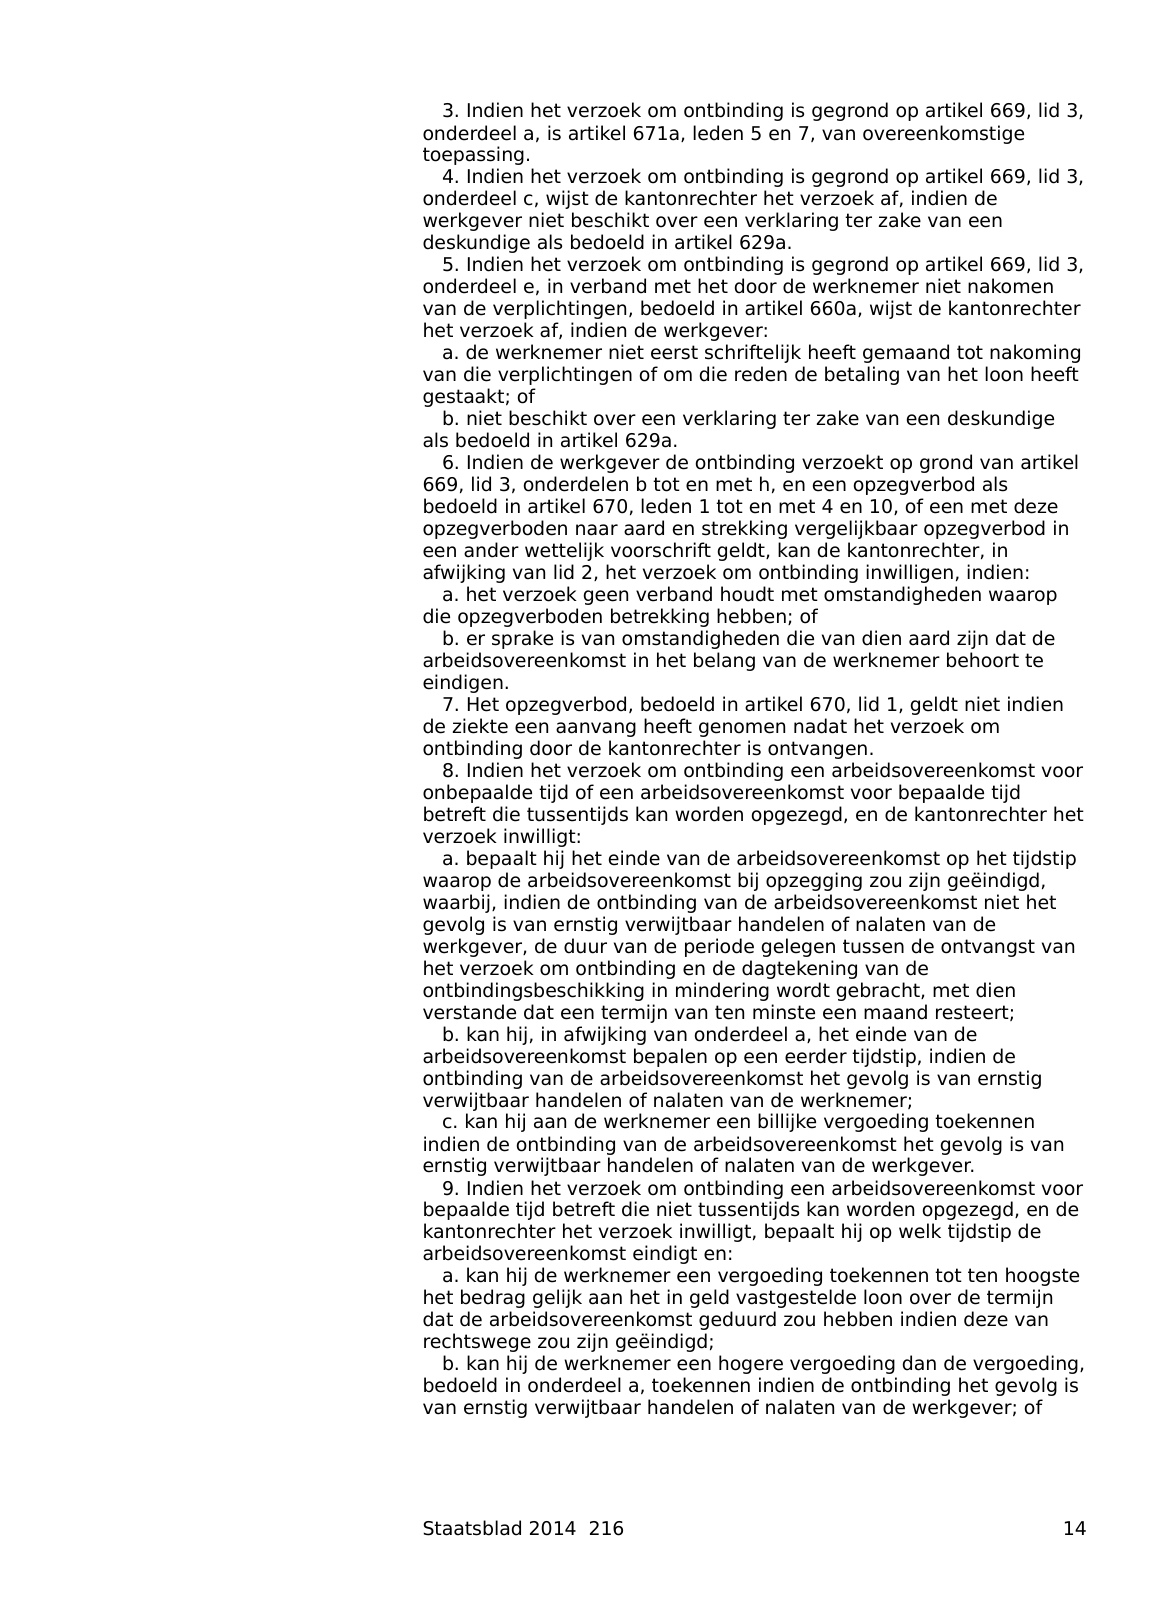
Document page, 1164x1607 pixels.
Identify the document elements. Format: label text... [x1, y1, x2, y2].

text b. niet beschikt over een verklaring ter zake van een deskundige als bedoeld in artikel 629a. [422, 408, 1087, 452]
text a. de werknemer niet eerst schriftelijk heeft gemaand tot nakoming van die verplichtingen of om die reden de betaling van het loon heeft gestaakt; of [422, 342, 1087, 408]
text a. bepaalt hij het einde van de arbeidsovereenkomst op het tijdstip waarop de arbeidsovereenkomst bij opzegging zou zijn geëindigd, waarbij, indien de ontbinding van de arbeidsovereenkomst niet het gevolg is van ernstig verwijtbaar handelen of nalaten van de werkgever, de duur van de periode gelegen tussen de ontvangst van het verzoek om ontbinding en de dagtekening van de ontbindingsbeschikking in mindering wordt gebracht, met dien verstande dat een termijn van ten minste een maand resteert; [422, 848, 1087, 1023]
text b. kan hij de werknemer een hogere vergoeding dan de vergoeding, bedoeld in onderdeel a, toekennen indien de ontbinding het gevolg is van ernstig verwijtbaar handelen of nalaten van de werkgever; of [422, 1353, 1087, 1419]
text 3. Indien het verzoek om ontbinding is gegrond op artikel 669, lid 3, onderdeel a, is artikel 671a, leden 5 en 7, van overeenkomstige toepassing. [422, 100, 1087, 166]
text 4. Indien het verzoek om ontbinding is gegrond op artikel 669, lid 3, onderdeel c, wijst de kantonrechter het verzoek af, indien de werkgever niet beschikt over een verklaring ter zake van een deskundige als bedoeld in artikel 629a. [422, 166, 1087, 254]
text 6. Indien de werkgever de ontbinding verzoekt op grond van artikel 669, lid 3, onderdelen b tot en met h, en een opzegverbod als bedoeld in artikel 670, leden 1 tot en met 4 en 10, of een met deze opzegverboden naar aard en strekking vergelijkbaar opzegverbod in een ander wettelijk voorschrift geldt, kan de kantonrechter, in afwijking van lid 2, het verzoek om ontbinding inwilligen, indien: [422, 452, 1087, 584]
text c. kan hij aan de werknemer een billijke vergoeding toekennen indien de ontbinding van de arbeidsovereenkomst het gevolg is van ernstig verwijtbaar handelen of nalaten van de werkgever. [422, 1111, 1087, 1177]
text 7. Het opzegverbod, bedoeld in artikel 670, lid 1, geldt niet indien de ziekte een aanvang heeft genomen nadat het verzoek om ontbinding door de kantonrechter is ontvangen. [422, 694, 1087, 760]
text 9. Indien het verzoek om ontbinding een arbeidsovereenkomst voor bepaalde tijd betreft die niet tussentijds kan worden opgezegd, en de kantonrechter het verzoek inwilligt, bepaalt hij op welk tijdstip de arbeidsovereenkomst eindigt en: [422, 1177, 1087, 1265]
text a. kan hij de werknemer een vergoeding toekennen tot ten hoogste het bedrag gelijk aan het in geld vastgestelde loon over de termijn dat de arbeidsovereenkomst geduurd zou hebben indien deze van rechtswege zou zijn geëindigd; [422, 1265, 1087, 1353]
text b. er sprake is van omstandigheden die van dien aard zijn dat de arbeidsovereenkomst in het belang van de werknemer behoort te eindigen. [422, 628, 1087, 694]
text b. kan hij, in afwijking van onderdeel a, het einde van de arbeidsovereenkomst bepalen op een eerder tijdstip, indien de ontbinding van de arbeidsovereenkomst het gevolg is van ernstig verwijtbaar handelen of nalaten van de werknemer; [422, 1023, 1087, 1111]
text a. het verzoek geen verband houdt met omstandigheden waarop die opzegverboden betrekking hebben; of [422, 584, 1087, 628]
text 8. Indien het verzoek om ontbinding een arbeidsovereenkomst voor onbepaalde tijd of een arbeidsovereenkomst voor bepaalde tijd betreft die tussentijds kan worden opgezegd, en de kantonrechter het verzoek inwilligt: [422, 760, 1087, 848]
text 5. Indien het verzoek om ontbinding is gegrond op artikel 669, lid 3, onderdeel e, in verband met het door de werknemer niet nakomen van de verplichtingen, bedoeld in artikel 660a, wijst de kantonrechter het verzoek af, indien de werkgever: [422, 254, 1087, 342]
